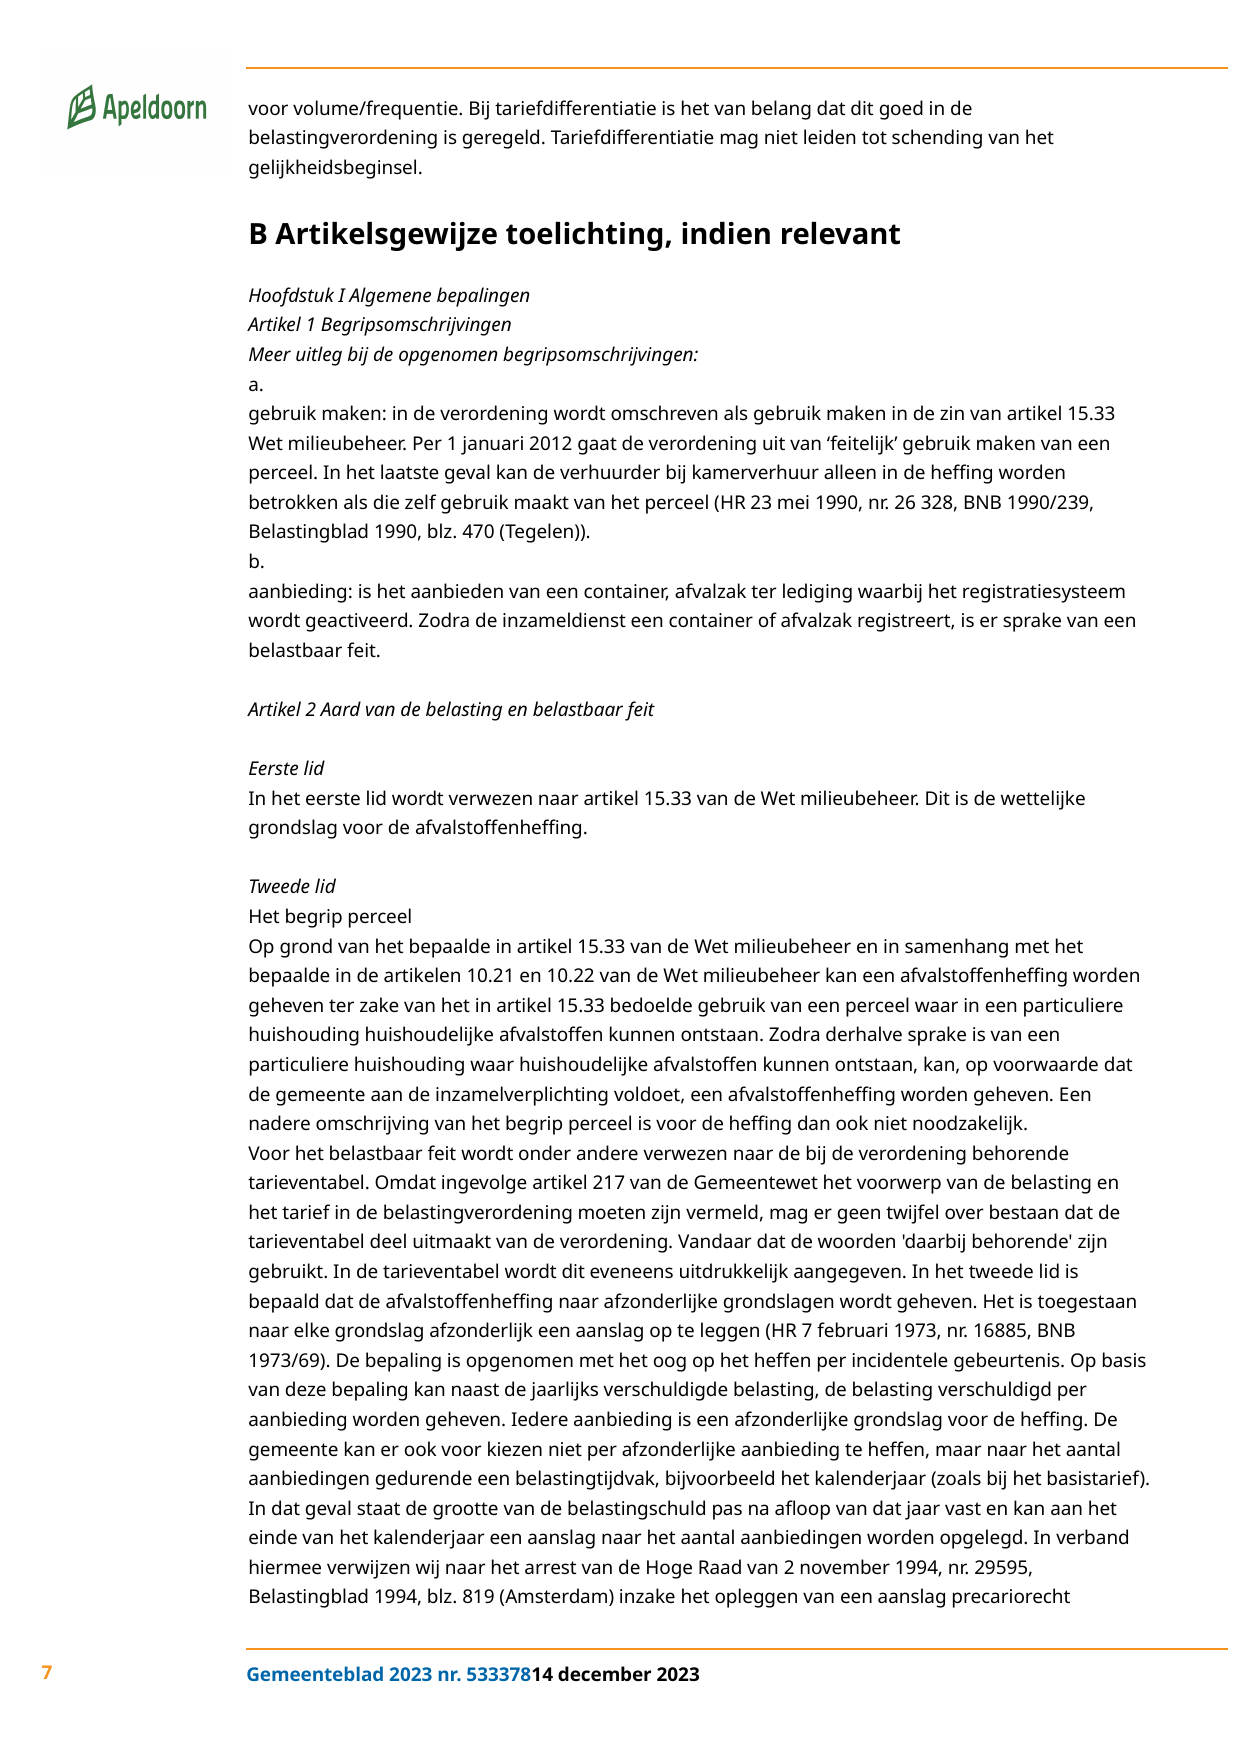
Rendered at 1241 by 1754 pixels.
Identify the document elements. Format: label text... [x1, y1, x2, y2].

text Op grond van het bepaalde in artikel 15.33 van de Wet milieubeheer en in samenhang met het bepaalde in de artikelen 10.21 en 10.22 van de Wet milieubeheer kan een afvalstoffenheffing worden geheven ter zake van het in artikel 15.33 bedoelde gebruik van een perceel waar in een particuliere huishouding huishoudelijke afvalstoffen kunnen ontstaan. Zodra derhalve sprake is van een particuliere huishouding waar huishoudelijke afvalstoffen kunnen ontstaan, kan, op voorwaarde dat de gemeente aan de inzamelverplichting voldoet, een afvalstoffenheffing worden geheven. Een nadere omschrijving van het begrip perceel is voor de heffing dan ook niet noodzakelijk. [248, 933, 1152, 1136]
text Artikel 2 Aard van de belasting en belastbaar feit [248, 696, 1152, 722]
text Meer uitleg bij de opgenomen begripsomschrijvingen: [248, 341, 1152, 367]
text Eerste lid [248, 755, 1152, 781]
picture [41, 47, 231, 172]
text In het eerste lid wordt verwezen naar artikel 15.33 van de Wet milieubeheer. Dit is de wettelijke grondslag voor de afvalstoffenheffing. [248, 785, 1152, 840]
text Voor het belastbaar feit wordt onder andere verwezen naar de bij de verordening behorende tarieventabel. Omdat ingevolge artikel 217 van de Gemeentewet het voorwerp van de belasting en het tarief in de belastingverordening moeten zijn vermeld, mag er geen twijfel over bestaan dat de tarieventabel deel uitmaakt van de verordening. Vandaar dat de woorden 'daarbij behorende' zijn gebruikt. In de tarieventabel wordt dit eveneens uitdrukkelijk aangegeven. In het tweede lid is bepaald dat de afvalstoffenheffing naar afzonderlijke grondslagen wordt geheven. Het is toegestaan naar elke grondslag afzonderlijk een aanslag op te leggen (HR 7 februari 1973, nr. 16885, BNB 1973/69). De bepaling is opgenomen met het oog op het heffen per incidentele gebeurtenis. Op basis van deze bepaling kan naast de jaarlijks verschuldigde belasting, de belasting verschuldigd per aanbieding worden geheven. Iedere aanbieding is een afzonderlijke grondslag voor de heffing. De gemeente kan er ook voor kiezen niet per afzonderlijke aanbieding te heffen, maar naar het aantal aanbiedingen gedurende een belastingtijdvak, bijvoorbeeld het kalenderjaar (zoals bij het basistarief). In dat geval staat de grootte van de belastingschuld pas na afloop van dat jaar vast en kan aan het einde van het kalenderjaar een aanslag naar het aantal aanbiedingen worden opgelegd. In verband hiermee verwijzen wij naar het arrest van de Hoge Raad van 2 november 1994, nr. 29595, Belastingblad 1994, blz. 819 (Amsterdam) inzake het opleggen van een aanslag precariorecht [248, 1140, 1152, 1609]
text Artikel 1 Begripsomschrijvingen [248, 312, 1152, 337]
text Het begrip perceel [248, 903, 1152, 929]
text b. [248, 548, 1152, 574]
text voor volume/frequentie. Bij tariefdifferentiatie is het van belang dat dit goed in de belastingverordening is geregeld. Tariefdifferentiatie mag niet leiden tot schending van het gelijkheidsbeginsel. [248, 95, 1152, 180]
text Hoofdstuk I Algemene bepalingen [248, 282, 1152, 308]
text Tweede lid [248, 874, 1152, 899]
text B Artikelsgewijze toelichting, indien relevant [248, 213, 1152, 253]
text aanbieding: is het aanbieden van een container, afvalzak ter lediging waarbij het registratiesysteem wordt geactiveerd. Zodra de inzameldienst een container of afvalzak registreert, is er sprake van een belastbaar feit. [248, 578, 1152, 663]
text a. [248, 371, 1152, 396]
text gebruik maken: in de verordening wordt omschreven als gebruik maken in de zin van artikel 15.33 Wet milieubeheer. Per 1 januari 2012 gaat de verordening uit van ‘feitelijk’ gebruik maken van een perceel. In het laatste geval kan de verhuurder bij kamerverhuur alleen in de heffing worden betrokken als die zelf gebruik maakt van het perceel (HR 23 mei 1990, nr. 26 328, BNB 1990/239, Belastingblad 1990, blz. 470 (Tegelen)). [248, 400, 1152, 544]
